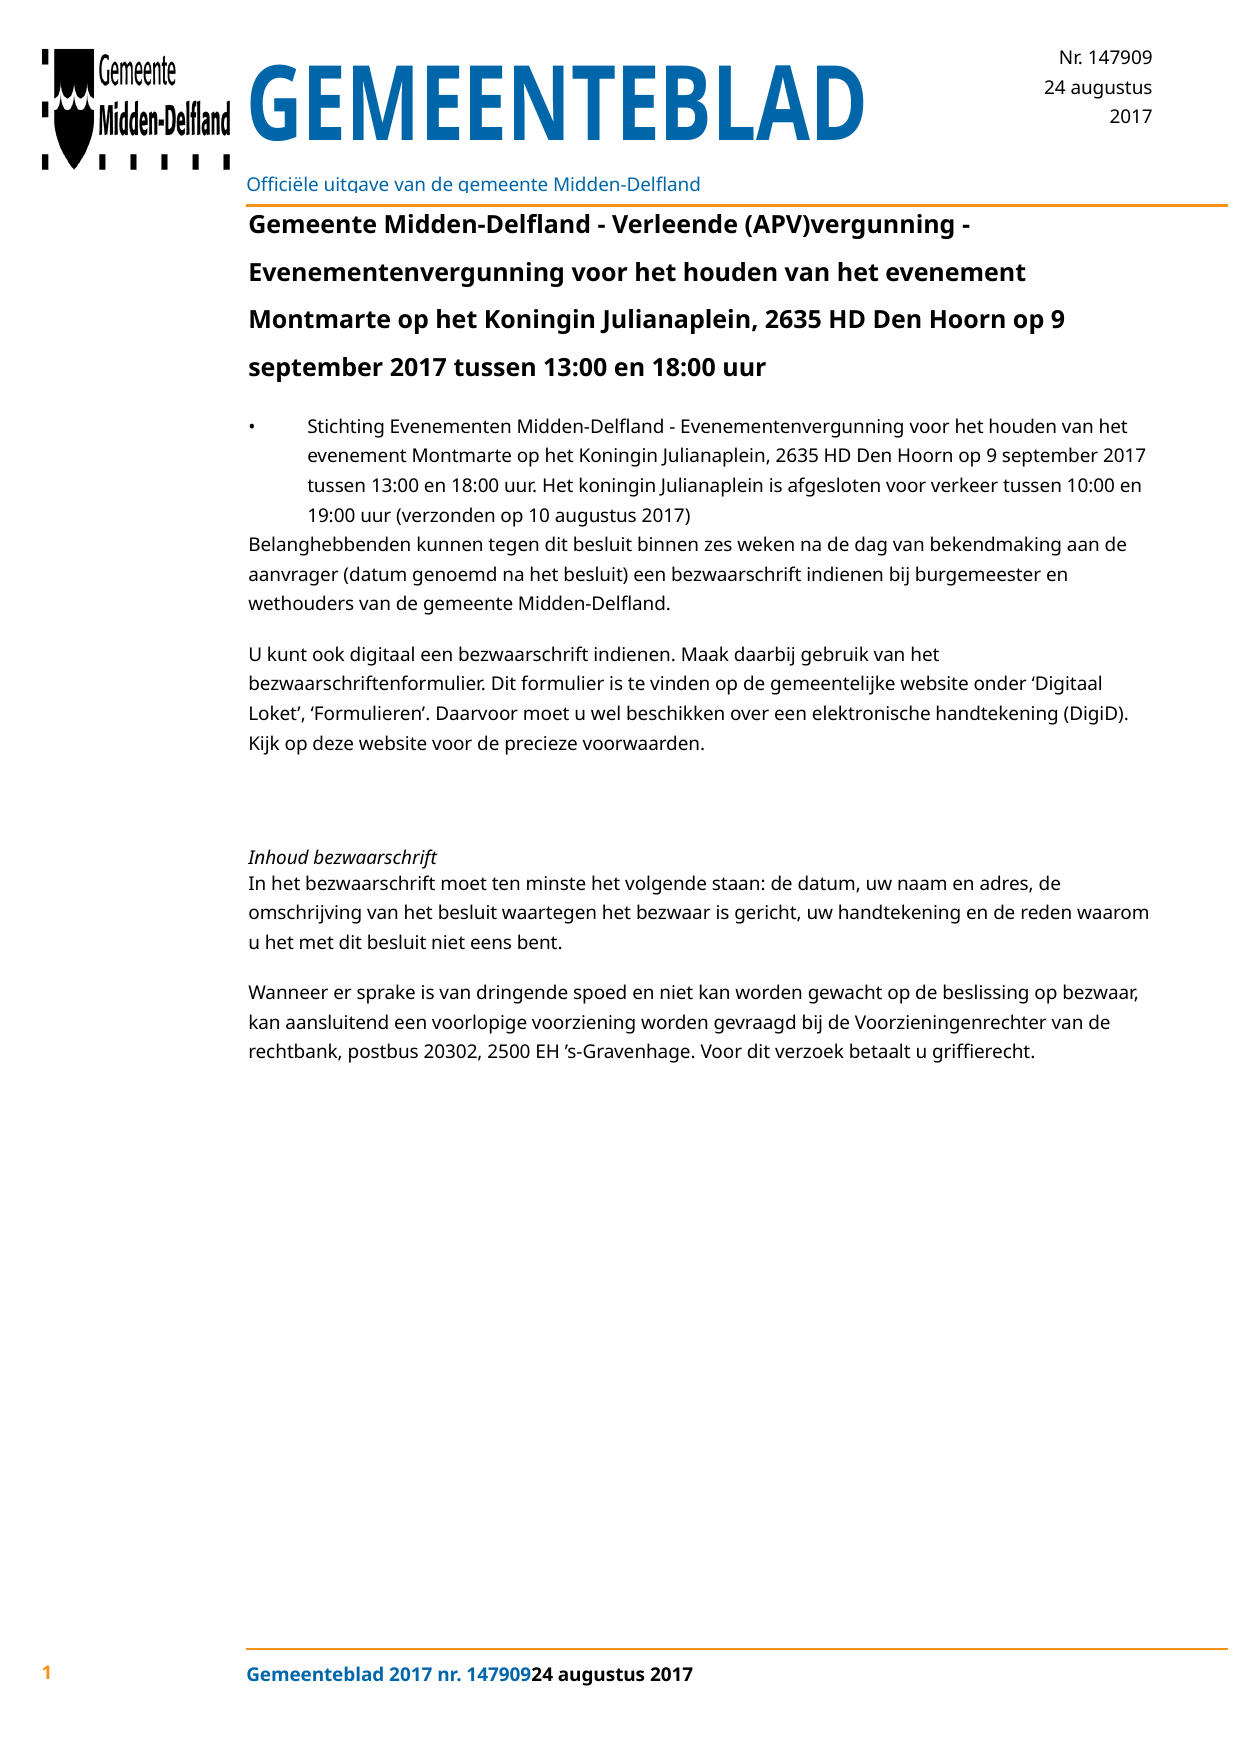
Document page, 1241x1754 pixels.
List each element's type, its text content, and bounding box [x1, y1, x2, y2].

text Wanneer er sprake is van dringende spoed en niet kan worden gewacht op de beslissing op bezwaar, kan aansluitend een voorlopige voorziening worden gevraagd bij de Voorzieningenrechter van de rechtbank, postbus 20302, 2500 EH ’s-Gravenhage. Voor dit verzoek betaalt u griffierecht. [248, 979, 1152, 1064]
list Stichting Evenementen Midden-Delfland - Evenementenvergunning voor het houden van het evenement Montmarte op het Koningin Julianaplein, 2635 HD Den Hoorn op 9 september 2017 tussen 13:00 en 18:00 uur. Het koningin Julianaplein is afgesloten voor verkeer tussen 10:00 en 19:00 uur (verzonden op 10 augustus 2017) [248, 413, 1152, 528]
text Belanghebbenden kunnen tegen dit besluit binnen zes weken na de dag van bekendmaking aan de aanvrager (datum genoemd na het besluit) een bezwaarschrift indienen bij burgemeester en wethouders van de gemeente Midden-Delfland. [248, 531, 1152, 616]
text In het bezwaarschrift moet ten minste het volgende staan: de datum, uw naam en adres, de omschrijving van het besluit waartegen het bezwaar is gericht, uw handtekening en de reden waarom u het met dit besluit niet eens bent. [248, 870, 1152, 955]
text Gemeente Midden-Delfland - Verleende (APV)vergunning - Evenementenvergunning voor het houden van het evenement Montmarte op het Koningin Julianaplein, 2635 HD Den Hoorn op 9 september 2017 tussen 13:00 en 18:00 uur [248, 207, 1152, 384]
picture [41, 47, 231, 172]
text U kunt ook digitaal een bezwaarschrift indienen. Maak daarbij gebruik van het bezwaarschriftenformulier. Dit formulier is te vinden op de gemeentelijke website onder ‘Digitaal Loket’, ‘Formulieren’. Daarvoor moet u wel beschikken over een elektronische handtekening (DigiD). Kijk op deze website voor de precieze voorwaarden. [248, 641, 1152, 756]
text Inhoud bezwaarschrift [248, 844, 1152, 870]
